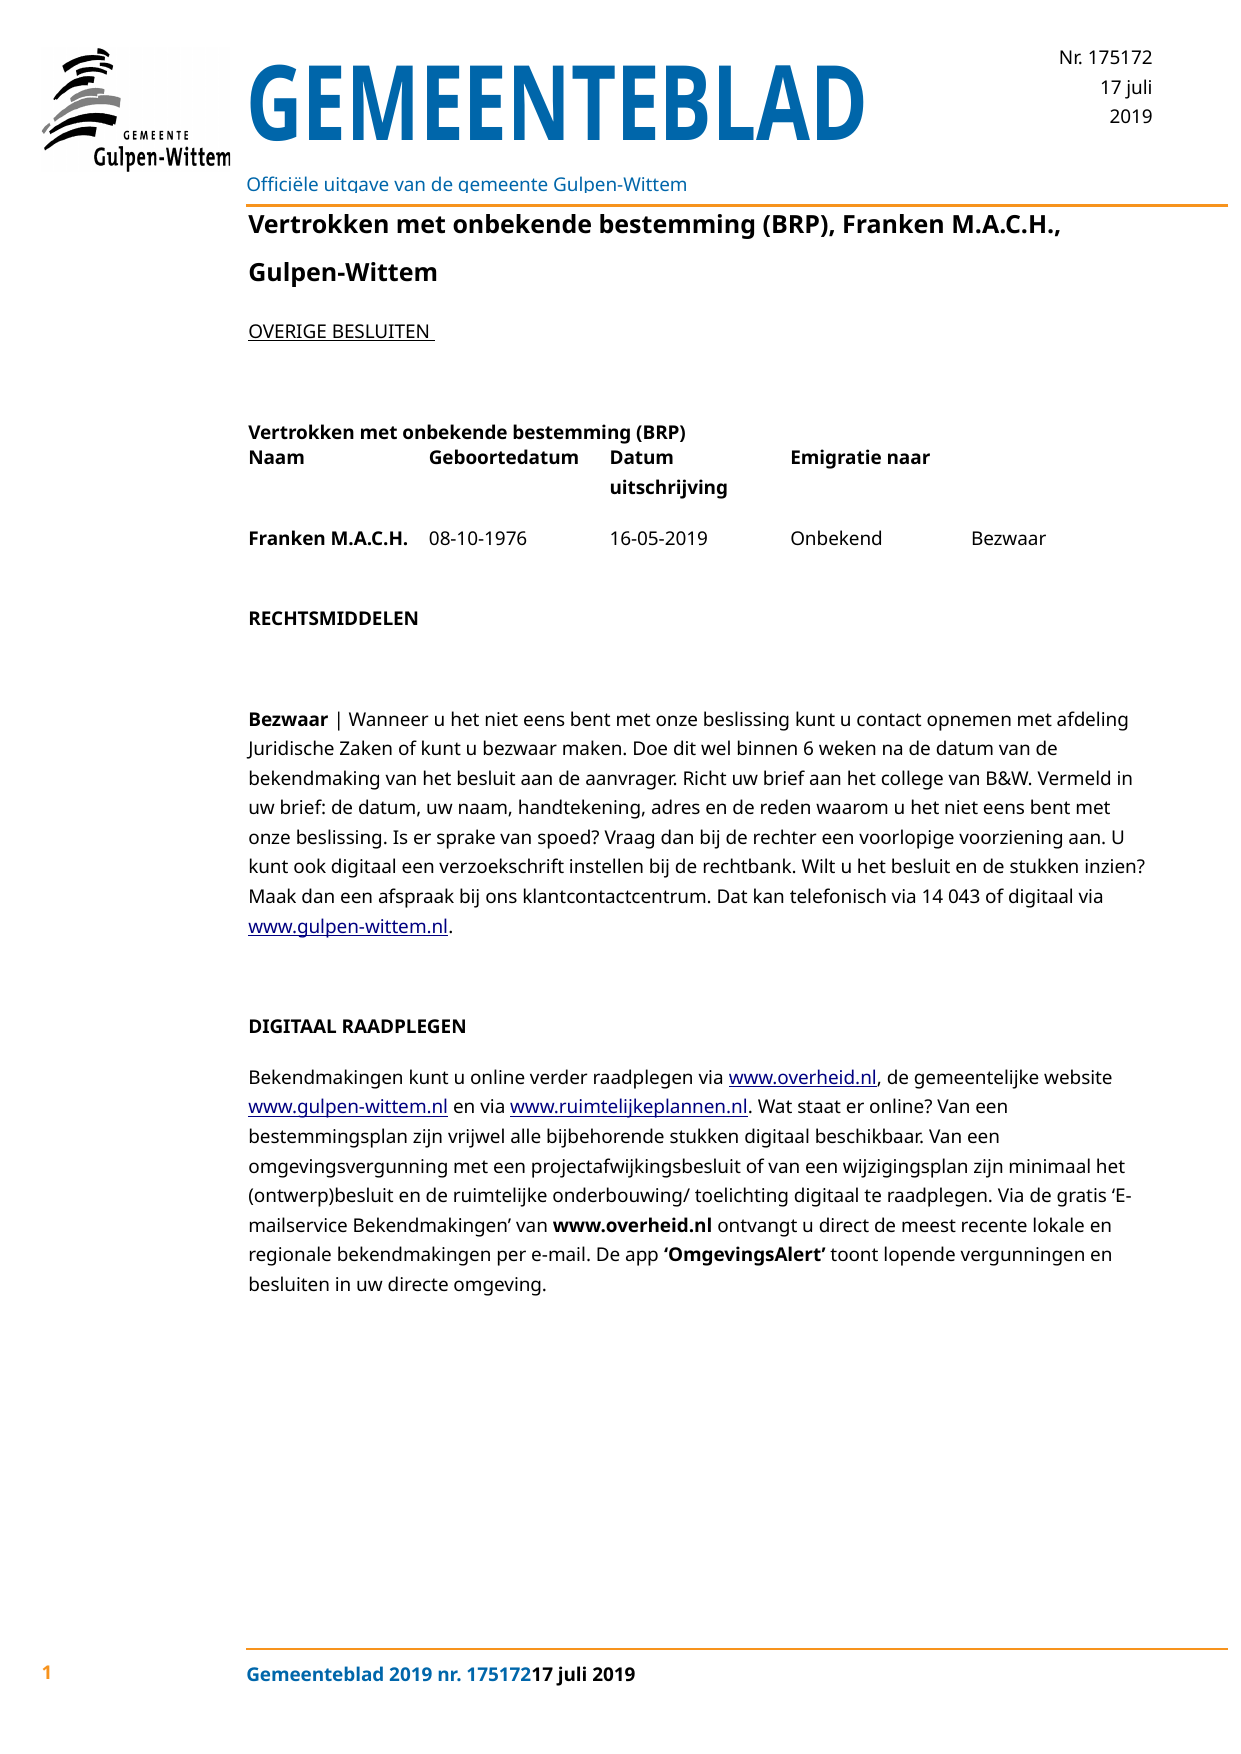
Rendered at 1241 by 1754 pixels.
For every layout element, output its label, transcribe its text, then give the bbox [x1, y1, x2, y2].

table_cell Onbekend [790, 526, 971, 551]
table_cell Franken M.A.C.H. [248, 526, 429, 551]
table_cell [248, 500, 429, 526]
table_cell Geboortedatum [429, 445, 609, 500]
picture [41, 47, 231, 172]
table_header [971, 419, 1152, 444]
table_cell [971, 500, 1152, 526]
table_header [790, 419, 971, 444]
table_cell 16-05-2019 [609, 526, 790, 551]
table_cell Datum uitschrijving [609, 445, 790, 500]
text OVERIGE BESLUITEN [248, 318, 1152, 344]
text RECHTSMIDDELEN [248, 605, 1152, 631]
text Vertrokken met onbekende bestemming (BRP), Franken M.A.C.H., Gulpen-Wittem [248, 207, 1152, 288]
text Bezwaar | Wanneer u het niet eens bent met onze beslissing kunt u contact opnemen met afdeling Juridische Zaken of kunt u bezwaar maken. Doe dit wel binnen 6 weken na de datum van de bekendmaking van het besluit aan de aanvrager. Richt uw brief aan het college van B&W. Vermeld in uw brief: de datum, uw naam, handtekening, adres en de reden waarom u het niet eens bent met onze beslissing. Is er sprake van spoed? Vraag dan bij de rechter een voorlopige voorziening aan. U kunt ook digitaal een verzoekschrift instellen bij de rechtbank. Wilt u het besluit en de stukken inzien? Maak dan een afspraak bij ons klantcontactcentrum. Dat kan telefonisch via 14 043 of digitaal via www.gulpen-wittem.nl. [248, 706, 1152, 939]
text DIGITAAL RAADPLEGEN [248, 1014, 1152, 1039]
table_cell Emigratie naar [790, 445, 971, 500]
table_cell Bezwaar [971, 526, 1152, 551]
table_cell [971, 445, 1152, 500]
text Bekendmakingen kunt u online verder raadplegen via www.overheid.nl, de gemeentelijke website www.gulpen-wittem.nl en via www.ruimtelijkeplannen.nl. Wat staat er online? Van een bestemmingsplan zijn vrijwel alle bijbehorende stukken digitaal beschikbaar. Van een omgevingsvergunning met een projectafwijkingsbesluit of van een wijzigingsplan zijn minimaal het (ontwerp)besluit en de ruimtelijke onderbouwing/ toelichting digitaal te raadplegen. Via de gratis ‘E-mailservice Bekendmakingen’ van www.overheid.nl ontvangt u direct de meest recente lokale en regionale bekendmakingen per e-mail. De app ‘OmgevingsAlert’ toont lopende vergunningen en besluiten in uw directe omgeving. [248, 1064, 1152, 1297]
table_cell 08-10-1976 [429, 526, 609, 551]
table_cell [429, 500, 609, 526]
table_cell Naam [248, 445, 429, 500]
table_cell [609, 500, 790, 526]
table_cell [790, 500, 971, 526]
table_header Vertrokken met onbekende bestemming (BRP) [248, 419, 790, 444]
